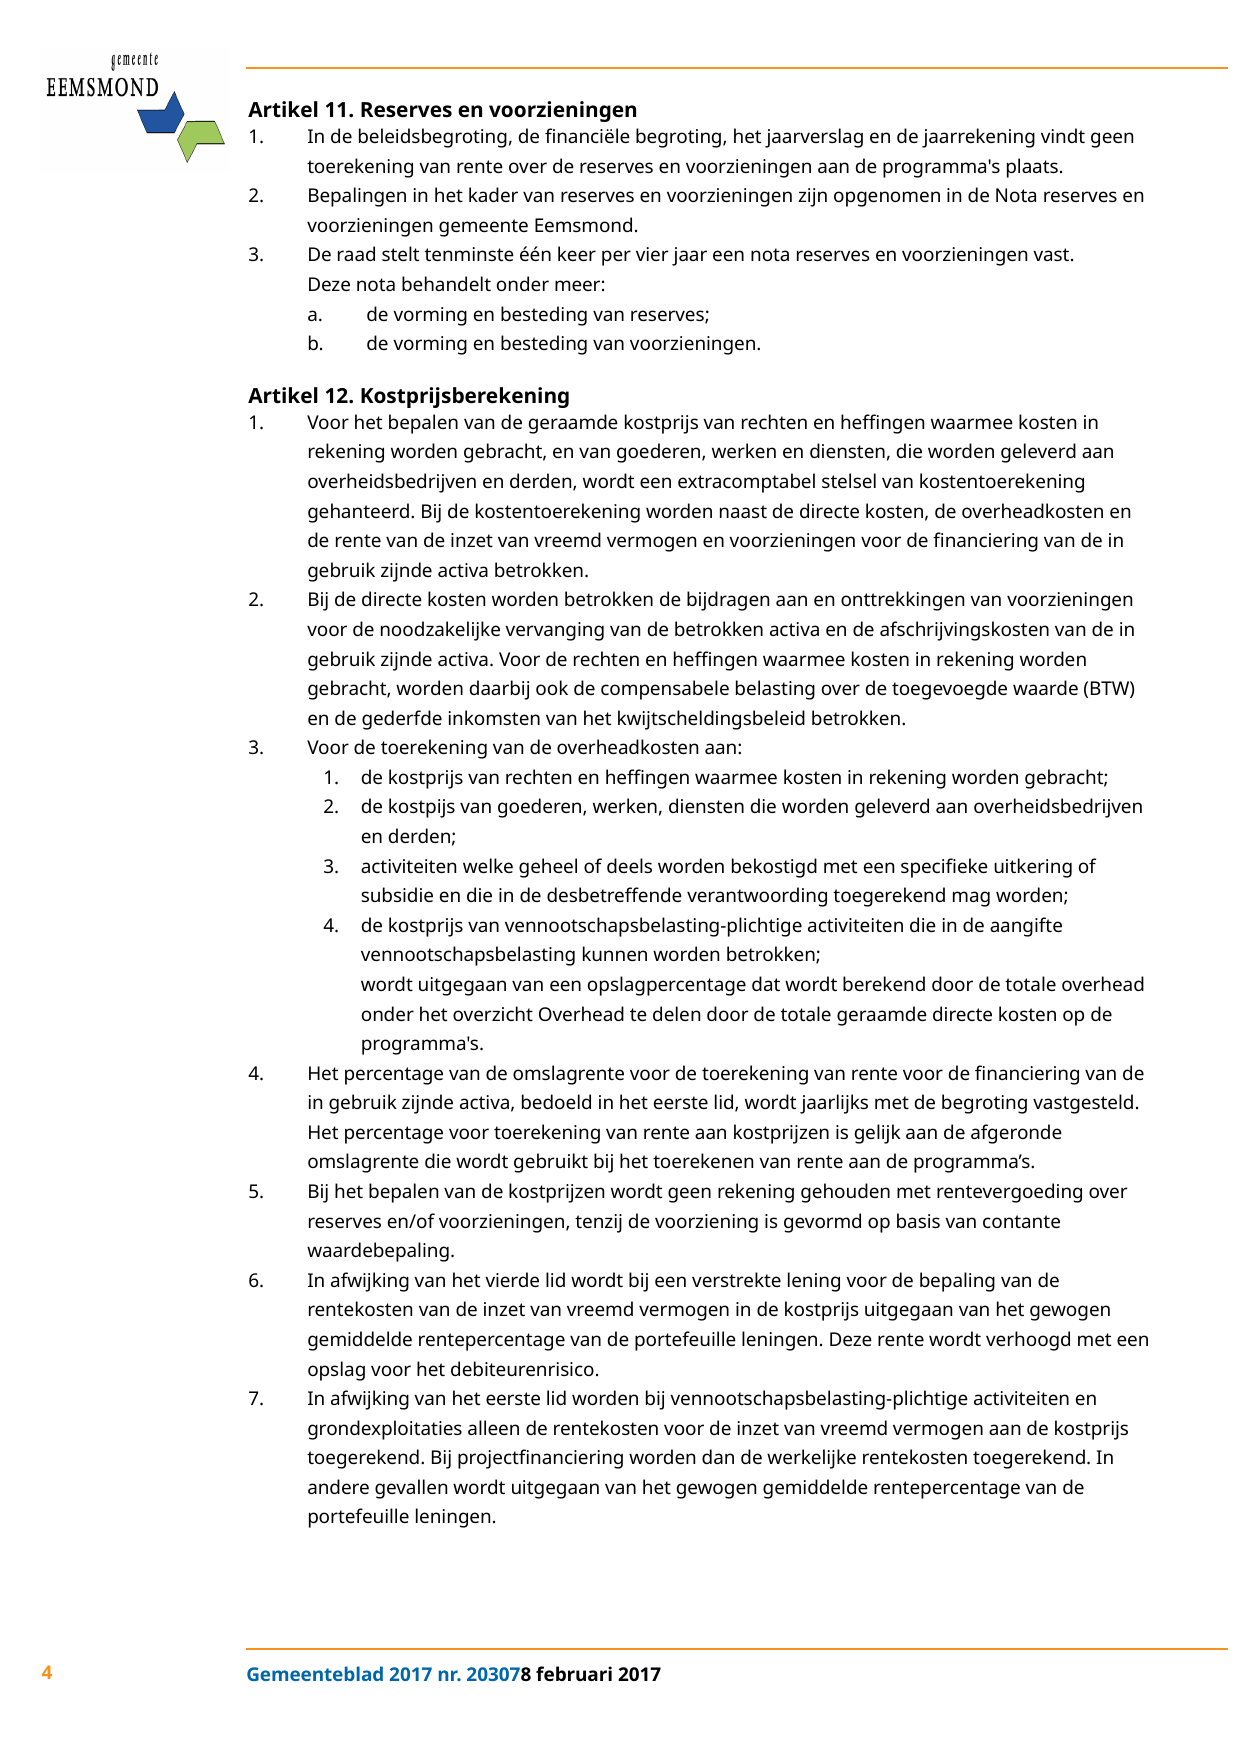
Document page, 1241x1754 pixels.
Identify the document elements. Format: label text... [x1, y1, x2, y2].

list Het percentage van de omslagrente voor de toerekening van rente voor de financiering van de in gebruik zijnde activa, bedoeld in het eerste lid, wordt jaarlijks met de begroting vastgesteld. Het percentage voor toerekening van rente aan kostprijzen is gelijk aan de afgeronde omslagrente die wordt gebruikt bij het toerekenen van rente aan de programma’s. [248, 1060, 1152, 1174]
list de vorming en besteding van reserves; [307, 301, 1152, 326]
list de vorming en besteding van voorzieningen. [307, 330, 1152, 356]
list Deze nota behandelt onder meer: [248, 271, 1152, 297]
list In afwijking van het eerste lid worden bij vennootschapsbelasting-plichtige activiteiten en grondexploitaties alleen de rentekosten voor de inzet van vreemd vermogen aan de kostprijs toegerekend. Bij projectfinanciering worden dan de werkelijke rentekosten toegerekend. In andere gevallen wordt uitgegaan van het gewogen gemiddelde rentepercentage van de portefeuille leningen. [248, 1385, 1152, 1529]
list In afwijking van het vierde lid wordt bij een verstrekte lening voor de bepaling van de rentekosten van de inzet van vreemd vermogen in de kostprijs uitgegaan van het gewogen gemiddelde rentepercentage van de portefeuille leningen. Deze rente wordt verhoogd met een opslag voor het debiteurenrisico. [248, 1267, 1152, 1382]
list Bij de directe kosten worden betrokken de bijdragen aan en onttrekkingen van voorzieningen voor de noodzakelijke vervanging van de betrokken activa en de afschrijvingskosten van de in gebruik zijnde activa. Voor de rechten en heffingen waarmee kosten in rekening worden gebracht, worden daarbij ook de compensabele belasting over de toegevoegde waarde (BTW) en de gederfde inkomsten van het kwijtscheldingsbeleid betrokken. [248, 587, 1152, 731]
list Voor de toerekening van de overheadkosten aan: [248, 734, 1152, 760]
list de kostprijs van vennootschapsbelasting-plichtige activiteiten die in de aangifte vennootschapsbelasting kunnen worden betrokken; [323, 912, 1152, 967]
list de kostprijs van rechten en heffingen waarmee kosten in rekening worden gebracht; [323, 764, 1152, 790]
list activiteiten welke geheel of deels worden bekostigd met een specifieke uitkering of subsidie en die in de desbetreffende verantwoording toegerekend mag worden; [323, 853, 1152, 908]
list Bepalingen in het kader van reserves en voorzieningen zijn opgenomen in de Nota reserves en voorzieningen gemeente Eemsmond. [248, 182, 1152, 238]
list De raad stelt tenminste één keer per vier jaar een nota reserves en voorzieningen vast. [248, 242, 1152, 267]
text Artikel 11. Reserves en voorzieningen [248, 95, 1152, 123]
list wordt uitgegaan van een opslagpercentage dat wordt berekend door de totale overhead onder het overzicht Overhead te delen door de totale geraamde directe kosten op de programma's. [323, 971, 1152, 1056]
picture [41, 47, 231, 172]
list Bij het bepalen van de kostprijzen wordt geen rekening gehouden met rentevergoeding over reserves en/of voorzieningen, tenzij de voorziening is gevormd op basis van contante waardebepaling. [248, 1178, 1152, 1263]
list In de beleidsbegroting, de financiële begroting, het jaarverslag en de jaarrekening vindt geen toerekening van rente over de reserves en voorzieningen aan de programma's plaats. [248, 123, 1152, 178]
list Voor het bepalen van de geraamde kostprijs van rechten en heffingen waarmee kosten in rekening worden gebracht, en van goederen, werken en diensten, die worden geleverd aan overheidsbedrijven en derden, wordt een extracomptabel stelsel van kostentoerekening gehanteerd. Bij de kostentoerekening worden naast de directe kosten, de overheadkosten en de rente van de inzet van vreemd vermogen en voorzieningen voor de financiering van de in gebruik zijnde activa betrokken. [248, 409, 1152, 583]
text Artikel 12. Kostprijsberekening [248, 381, 1152, 409]
list de kostpijs van goederen, werken, diensten die worden geleverd aan overheidsbedrijven en derden; [323, 794, 1152, 849]
